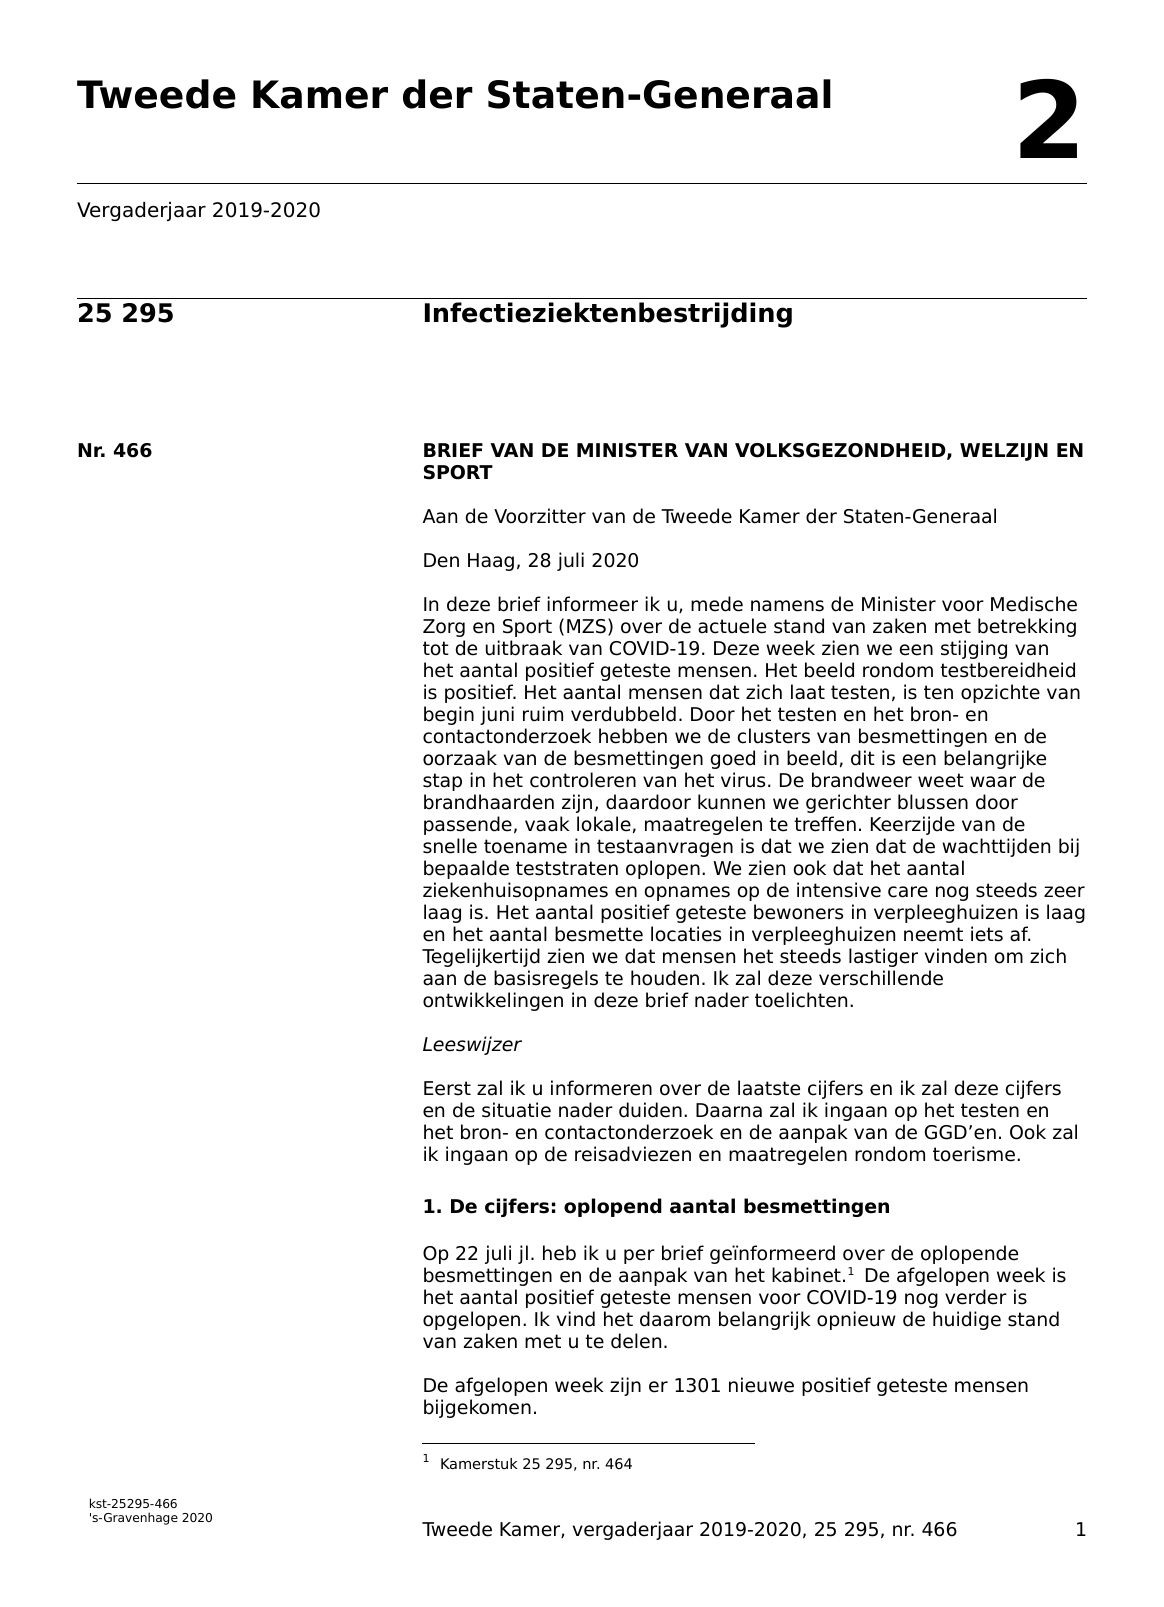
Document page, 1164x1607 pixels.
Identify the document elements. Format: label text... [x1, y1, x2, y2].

subtitle Nr. 466 BRIEF VAN DE MINISTER VAN VOLKSGEZONDHEID, WELZIJN EN SPORT [77, 440, 1087, 484]
table_header 2 [886, 59, 1087, 183]
text In deze brief informeer ik u, mede namens de Minister voor Medische Zorg en Sport (MZS) over de actuele stand van zaken met betrekking tot de uitbraak van COVID-19. Deze week zien we een stijging van het aantal positief geteste mensen. Het beeld rondom testbereidheid is positief. Het aantal mensen dat zich laat testen, is ten opzichte van begin juni ruim verdubbeld. Door het testen en het bron- en contactonderzoek hebben we de clusters van besmettingen en de oorzaak van de besmettingen goed in beeld, dit is een belangrijke stap in het controleren van het virus. De brandweer weet waar de brandhaarden zijn, daardoor kunnen we gerichter blussen door passende, vaak lokale, maatregelen te treffen. Keerzijde van de snelle toename in testaanvragen is dat we zien dat de wachttijden bij bepaalde teststraten oplopen. We zien ook dat het aantal ziekenhuisopnames en opnames op de intensive care nog steeds zeer laag is. Het aantal positief geteste bewoners in verpleeghuizen is laag en het aantal besmette locaties in verpleeghuizen neemt iets af. Tegelijkertijd zien we dat mensen het steeds lastiger vinden om zich aan de basisregels te houden. Ik zal deze verschillende ontwikkelingen in deze brief nader toelichten. [422, 594, 1087, 1012]
text kst-25295-466 [88, 1497, 323, 1511]
table_cell Vergaderjaar 2019-2020 [77, 184, 1087, 298]
subtitle Leeswijzer [422, 1034, 1087, 1056]
text Den Haag, 28 juli 2020 [422, 550, 1087, 572]
text Kamerstuk 25 295, nr. 464 [422, 1452, 1087, 1474]
subtitle 25 295 Infectieziektenbestrijding [77, 299, 1087, 329]
table_header Tweede Kamer der Staten-Generaal [77, 59, 886, 183]
text Eerst zal ik u informeren over de laatste cijfers en ik zal deze cijfers en de situatie nader duiden. Daarna zal ik ingaan op het testen en het bron- en contactonderzoek en de aanpak van de GGD’en. Ook zal ik ingaan op de reisadviezen en maatregelen rondom toerisme. [422, 1078, 1087, 1166]
text De afgelopen week zijn er 1301 nieuwe positief geteste mensen bijgekomen. [422, 1375, 1087, 1419]
subtitle 1. De cijfers: oplopend aantal besmettingen [422, 1196, 1087, 1218]
text 's-Gravenhage 2020 [88, 1511, 323, 1525]
text Op 22 juli jl. heb ik u per brief geïnformeerd over de oplopende besmettingen en de aanpak van het kabinet. De afgelopen week is het aantal positief geteste mensen voor COVID-19 nog verder is opgelopen. Ik vind het daarom belangrijk opnieuw de huidige stand van zaken met u te delen. [422, 1243, 1087, 1353]
text Aan de Voorzitter van de Tweede Kamer der Staten-Generaal [422, 506, 1087, 528]
